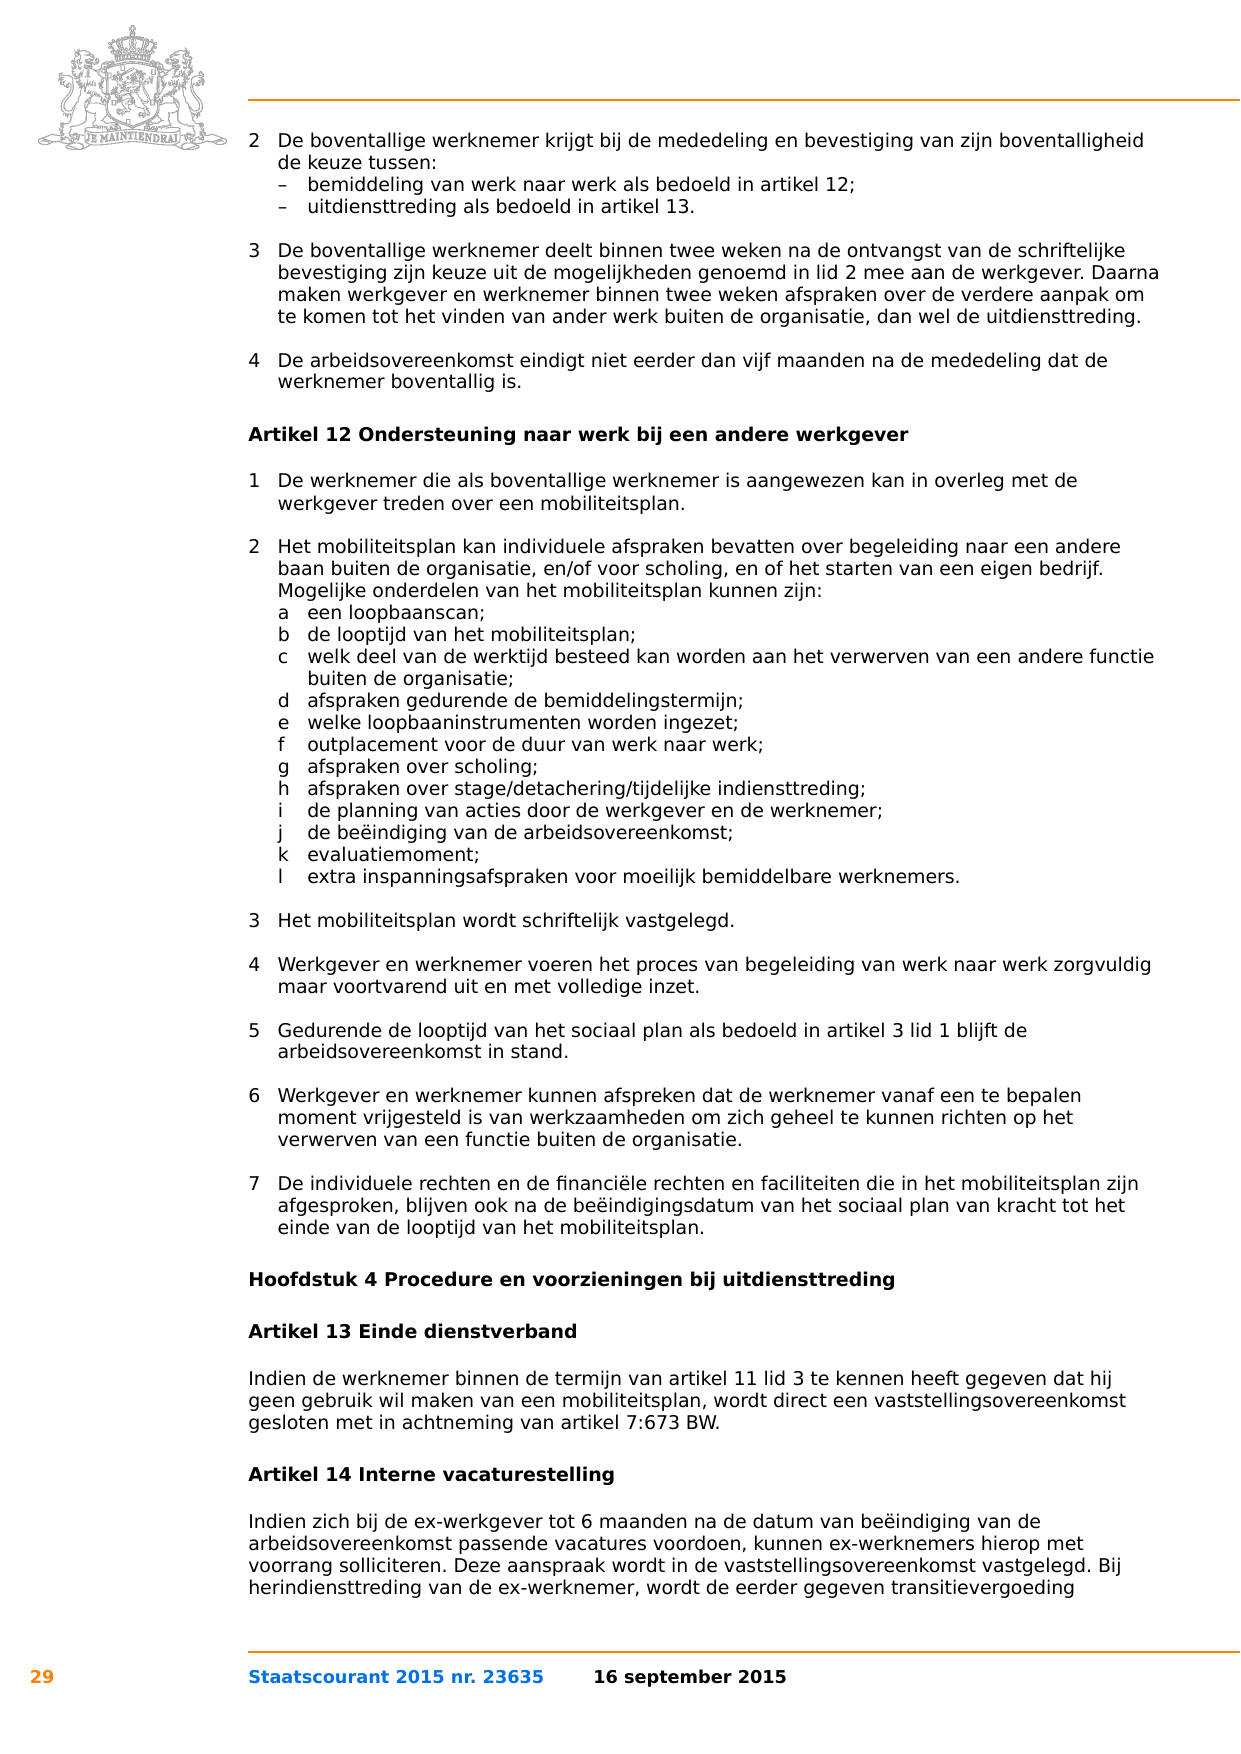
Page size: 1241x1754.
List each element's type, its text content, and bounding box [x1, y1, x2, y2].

text b de looptijd van het mobiliteitsplan; [278, 624, 1163, 646]
text 6 Werkgever en werknemer kunnen afspreken dat de werknemer vanaf een te bepalen moment vrijgesteld is van werkzaamheden om zich geheel te kunnen richten op het verwerven van een functie buiten de organisatie. [248, 1085, 1163, 1151]
text j de beëindiging van de arbeidsovereenkomst; [278, 822, 1163, 844]
text 2 De boventallige werknemer krijgt bij de mededeling en bevestiging van zijn boventalligheid de keuze tussen: [248, 130, 1163, 174]
text 3 Het mobiliteitsplan wordt schriftelijk vastgelegd. [248, 910, 1163, 932]
subtitle Hoofdstuk 4 Procedure en voorzieningen bij uitdiensttreding [248, 1269, 1163, 1291]
picture [38, 25, 227, 150]
text g afspraken over scholing; [278, 756, 1163, 778]
text 7 De individuele rechten en de financiële rechten en faciliteiten die in het mobiliteitsplan zijn afgesproken, blijven ook na de beëindigingsdatum van het sociaal plan van kracht tot het einde van de looptijd van het mobiliteitsplan. [248, 1173, 1163, 1239]
text 1 De werknemer die als boventallige werknemer is aangewezen kan in overleg met de werkgever treden over een mobiliteitsplan. [248, 470, 1163, 514]
text Mogelijke onderdelen van het mobiliteitsplan kunnen zijn: [277, 580, 1163, 602]
text 4 Werkgever en werknemer voeren het proces van begeleiding van werk naar werk zorgvuldig maar voortvarend uit en met volledige inzet. [248, 954, 1163, 998]
text Indien de werknemer binnen de termijn van artikel 11 lid 3 te kennen heeft gegeven dat hij geen gebruik wil maken van een mobiliteitsplan, wordt direct een vaststellingsovereenkomst gesloten met in achtneming van artikel 7:673 BW. [248, 1368, 1163, 1434]
text c welk deel van de werktijd besteed kan worden aan het verwerven van een andere functie buiten de organisatie; [278, 646, 1163, 690]
text 4 De arbeidsovereenkomst eindigt niet eerder dan vijf maanden na de mededeling dat de werknemer boventallig is. [248, 349, 1163, 393]
subtitle Artikel 13 Einde dienstverband [248, 1321, 1163, 1343]
text f outplacement voor de duur van werk naar werk; [278, 734, 1163, 756]
text h afspraken over stage/detachering/tijdelijke indiensttreding; [278, 778, 1163, 800]
subtitle Artikel 12 Ondersteuning naar werk bij een andere werkgever [248, 423, 1163, 445]
subtitle Artikel 14 Interne vacaturestelling [248, 1464, 1163, 1486]
text a een loopbaanscan; [278, 602, 1163, 624]
text – uitdiensttreding als bedoeld in artikel 13. [278, 196, 1163, 218]
text – bemiddeling van werk naar werk als bedoeld in artikel 12; [278, 174, 1163, 196]
text 3 De boventallige werknemer deelt binnen twee weken na de ontvangst van de schriftelijke bevestiging zijn keuze uit de mogelijkheden genoemd in lid 2 mee aan de werkgever. Daarna maken werkgever en werknemer binnen twee weken afspraken over de verdere aanpak om te komen tot het vinden van ander werk buiten de organisatie, dan wel de uitdiensttreding. [248, 240, 1163, 328]
text l extra inspanningsafspraken voor moeilijk bemiddelbare werknemers. [278, 866, 1163, 888]
text 2 Het mobiliteitsplan kan individuele afspraken bevatten over begeleiding naar een andere baan buiten de organisatie, en/of voor scholing, en of het starten van een eigen bedrijf. [248, 536, 1163, 580]
text e welke loopbaaninstrumenten worden ingezet; [278, 712, 1163, 734]
text i de planning van acties door de werkgever en de werknemer; [278, 800, 1163, 822]
text k evaluatiemoment; [278, 844, 1163, 866]
text 5 Gedurende de looptijd van het sociaal plan als bedoeld in artikel 3 lid 1 blijft de arbeidsovereenkomst in stand. [248, 1019, 1163, 1063]
text Indien zich bij de ex-werkgever tot 6 maanden na de datum van beëindiging van de arbeidsovereenkomst passende vacatures voordoen, kunnen ex-werknemers hierop met voorrang solliciteren. Deze aanspraak wordt in de vaststellingsovereenkomst vastgelegd. Bij herindiensttreding van de ex-werknemer, wordt de eerder gegeven transitievergoeding [248, 1511, 1163, 1599]
text d afspraken gedurende de bemiddelingstermijn; [278, 690, 1163, 712]
